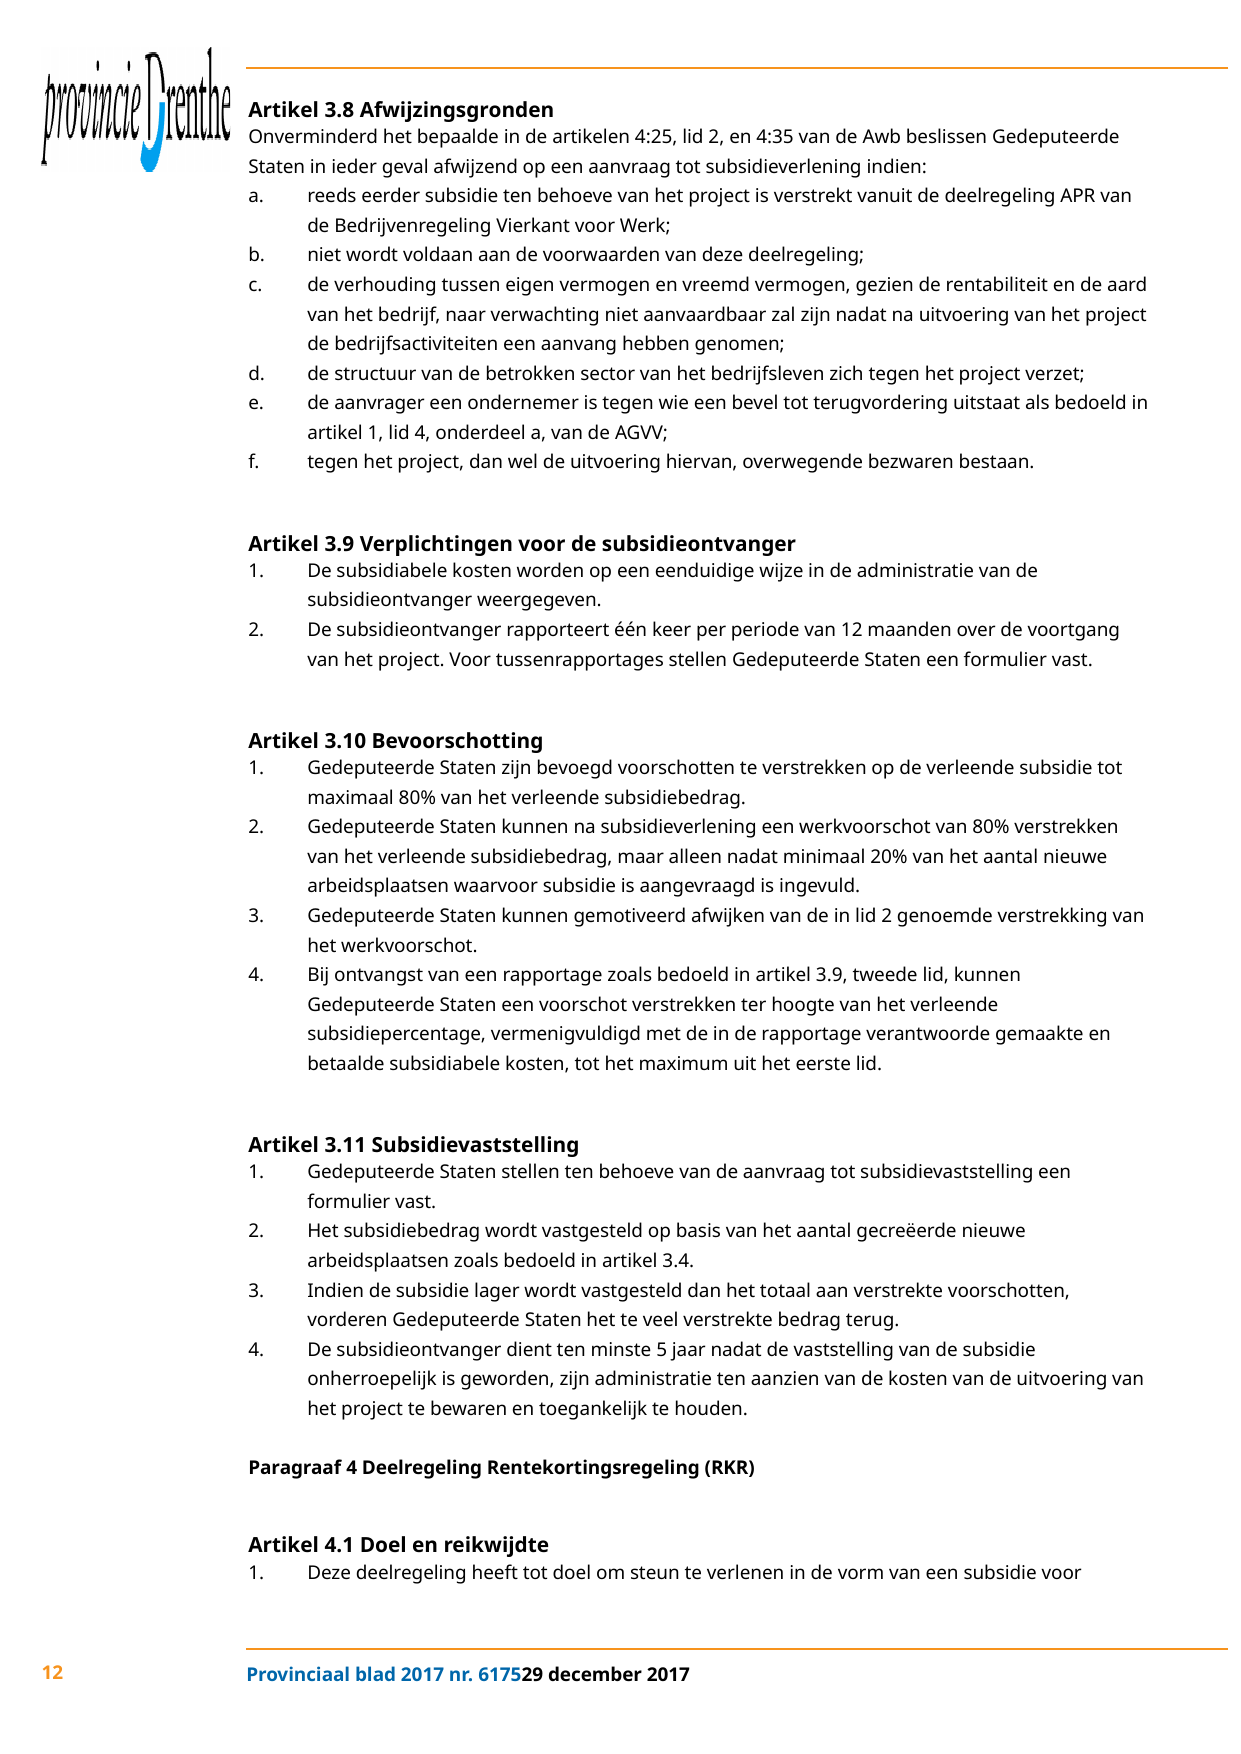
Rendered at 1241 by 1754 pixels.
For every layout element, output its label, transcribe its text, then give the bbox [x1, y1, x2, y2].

list De subsidiabele kosten worden op een eenduidige wijze in de administratie van de subsidieontvanger weergegeven. [248, 557, 1152, 612]
list Deze deelregeling heeft tot doel om steun te verlenen in de vorm van een subsidie voor [248, 1559, 1152, 1585]
list de aanvrager een ondernemer is tegen wie een bevel tot terugvordering uitstaat als bedoeld in artikel 1, lid 4, onderdeel a, van de AGVV; [248, 389, 1152, 445]
list De subsidieontvanger rapporteert één keer per periode van 12 maanden over de voortgang van het project. Voor tussenrapportages stellen Gedeputeerde Staten een formulier vast. [248, 616, 1152, 672]
text Artikel 3.10 Bevoorschotting [248, 726, 1152, 754]
list tegen het project, dan wel de uitvoering hiervan, overwegende bezwaren bestaan. [248, 449, 1152, 474]
list Indien de subsidie lager wordt vastgesteld dan het totaal aan verstrekte voorschotten, vorderen Gedeputeerde Staten het te veel verstrekte bedrag terug. [248, 1277, 1152, 1332]
text Artikel 3.8 Afwijzingsgronden [248, 95, 1152, 123]
text Artikel 3.11 Subsidievaststelling [248, 1130, 1152, 1158]
text Paragraaf 4 Deelregeling Rentekortingsregeling (RKR) [248, 1454, 1152, 1480]
text Artikel 3.9 Verplichtingen voor de subsidieontvanger [248, 529, 1152, 557]
list De subsidieontvanger dient ten minste 5 jaar nadat de vaststelling van de subsidie onherroepelijk is geworden, zijn administratie ten aanzien van de kosten van de uitvoering van het project te bewaren en toegankelijk te houden. [248, 1336, 1152, 1421]
list Gedeputeerde Staten kunnen na subsidieverlening een werkvoorschot van 80% verstrekken van het verleende subsidiebedrag, maar alleen nadat minimaal 20% van het aantal nieuwe arbeidsplaatsen waarvoor subsidie is aangevraagd is ingevuld. [248, 813, 1152, 898]
list niet wordt voldaan aan de voorwaarden van deze deelregeling; [248, 242, 1152, 267]
list reeds eerder subsidie ten behoeve van het project is verstrekt vanuit de deelregeling APR van de Bedrijvenregeling Vierkant voor Werk; [248, 182, 1152, 238]
list Het subsidiebedrag wordt vastgesteld op basis van het aantal gecreëerde nieuwe arbeidsplaatsen zoals bedoeld in artikel 3.4. [248, 1218, 1152, 1273]
list Gedeputeerde Staten zijn bevoegd voorschotten te verstrekken op de verleende subsidie tot maximaal 80% van het verleende subsidiebedrag. [248, 754, 1152, 809]
list Gedeputeerde Staten stellen ten behoeve van de aanvraag tot subsidievaststelling een formulier vast. [248, 1158, 1152, 1214]
text Onverminderd het bepaalde in de artikelen 4:25, lid 2, en 4:35 van de Awb beslissen Gedeputeerde Staten in ieder geval afwijzend op een aanvraag tot subsidieverlening indien: [248, 123, 1152, 178]
list Gedeputeerde Staten kunnen gemotiveerd afwijken van de in lid 2 genoemde verstrekking van het werkvoorschot. [248, 902, 1152, 957]
text Artikel 4.1 Doel en reikwijdte [248, 1531, 1152, 1559]
list Bij ontvangst van een rapportage zoals bedoeld in artikel 3.9, tweede lid, kunnen Gedeputeerde Staten een voorschot verstrekken ter hoogte van het verleende subsidiepercentage, vermenigvuldigd met de in de rapportage verantwoorde gemaakte en betaalde subsidiabele kosten, tot het maximum uit het eerste lid. [248, 961, 1152, 1076]
picture [41, 47, 231, 172]
list de structuur van de betrokken sector van het bedrijfsleven zich tegen het project verzet; [248, 360, 1152, 386]
list de verhouding tussen eigen vermogen en vreemd vermogen, gezien de rentabiliteit en de aard van het bedrijf, naar verwachting niet aanvaardbaar zal zijn nadat na uitvoering van het project de bedrijfsactiviteiten een aanvang hebben genomen; [248, 271, 1152, 356]
